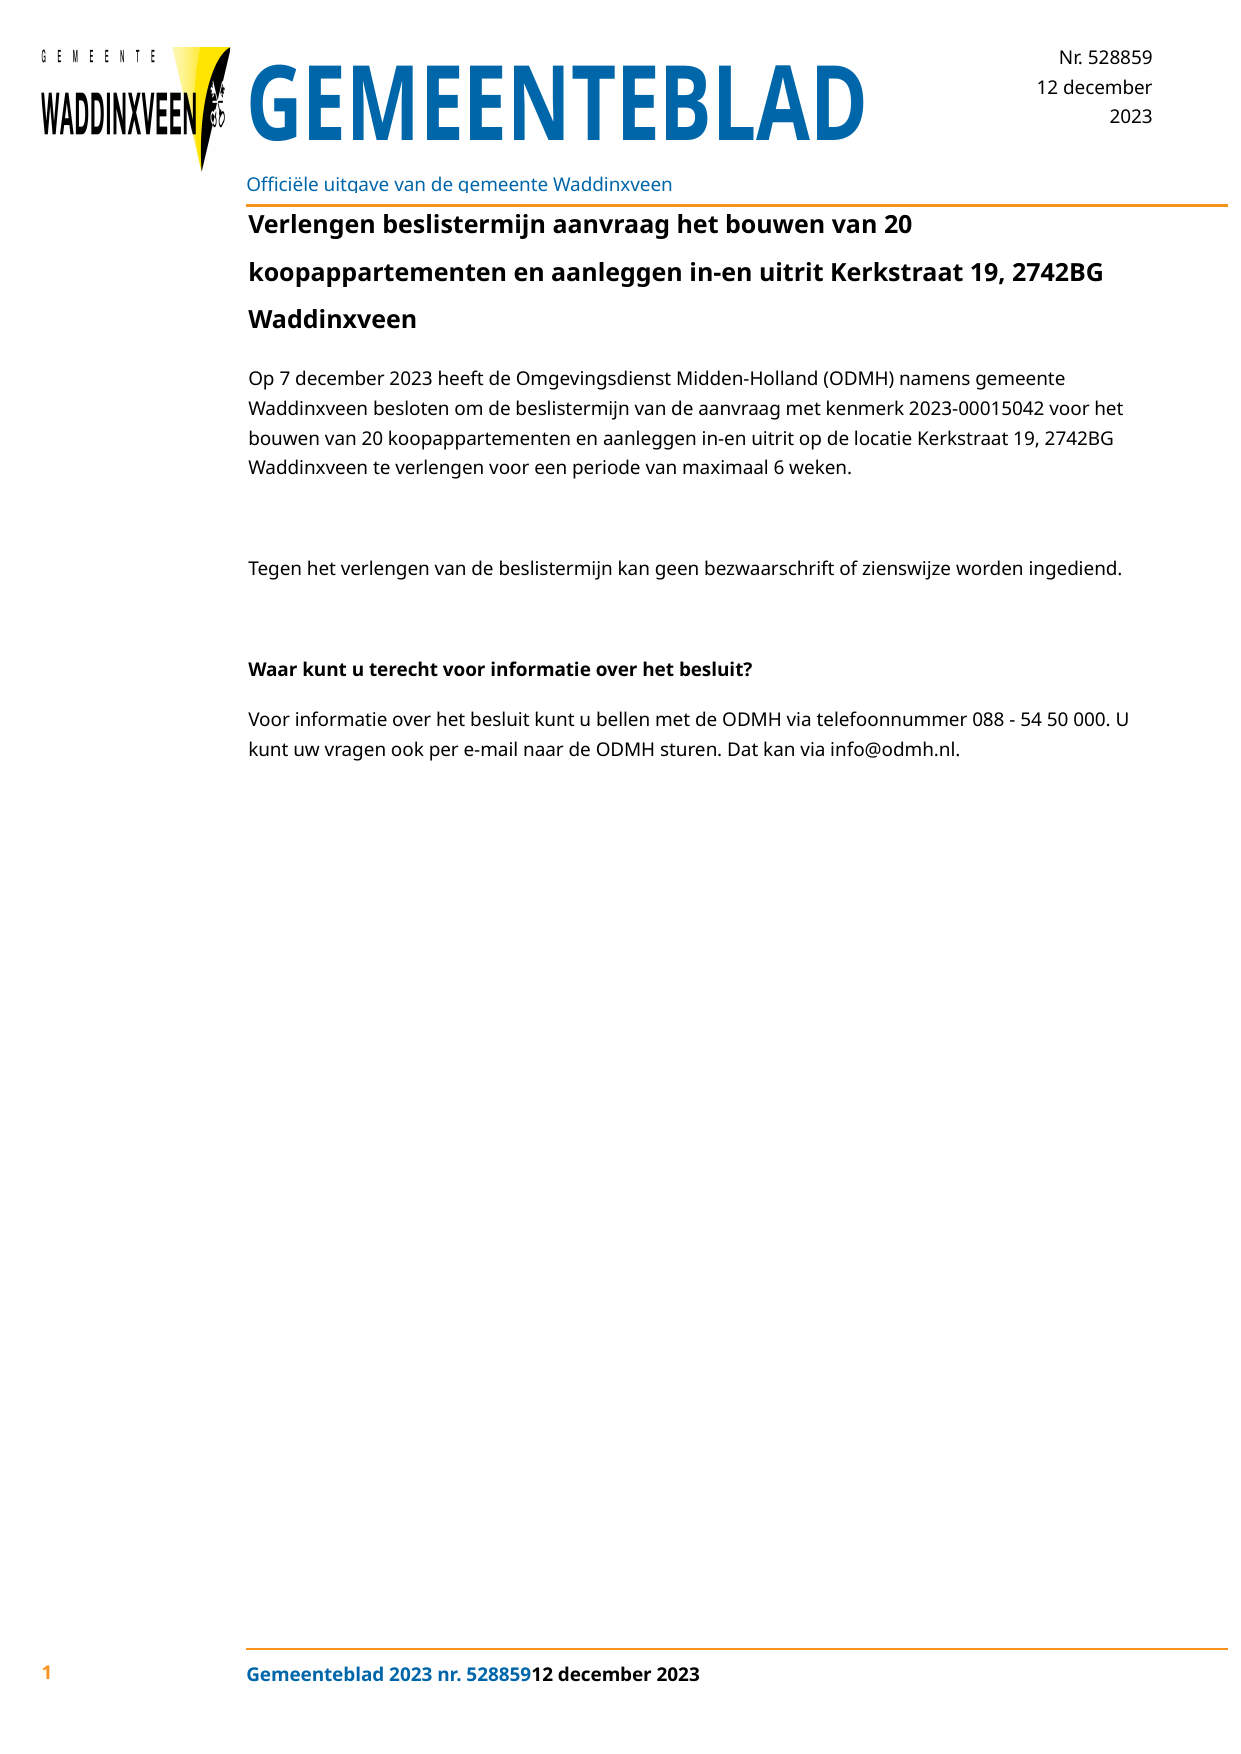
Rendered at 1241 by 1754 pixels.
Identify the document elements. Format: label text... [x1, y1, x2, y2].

text Op 7 december 2023 heeft de Omgevingsdienst Midden-Holland (ODMH) namens gemeente Waddinxveen besloten om de beslistermijn van de aanvraag met kenmerk 2023-00015042 voor het bouwen van 20 koopappartementen en aanleggen in-en uitrit op de locatie Kerkstraat 19, 2742BG Waddinxveen te verlengen voor een periode van maximaal 6 weken. [248, 366, 1152, 480]
text Waar kunt u terecht voor informatie over het besluit? [248, 656, 1152, 682]
picture [41, 47, 231, 172]
text Voor informatie over het besluit kunt u bellen met de ODMH via telefoonnummer 088 - 54 50 000. U kunt uw vragen ook per e-mail naar de ODMH sturen. Dat kan via info@odmh.nl. [248, 706, 1152, 762]
text Tegen het verlengen van de beslistermijn kan geen bezwaarschrift of zienswijze worden ingediend. [248, 555, 1152, 581]
text Verlengen beslistermijn aanvraag het bouwen van 20 koopappartementen en aanleggen in-en uitrit Kerkstraat 19, 2742BG Waddinxveen [248, 207, 1152, 336]
